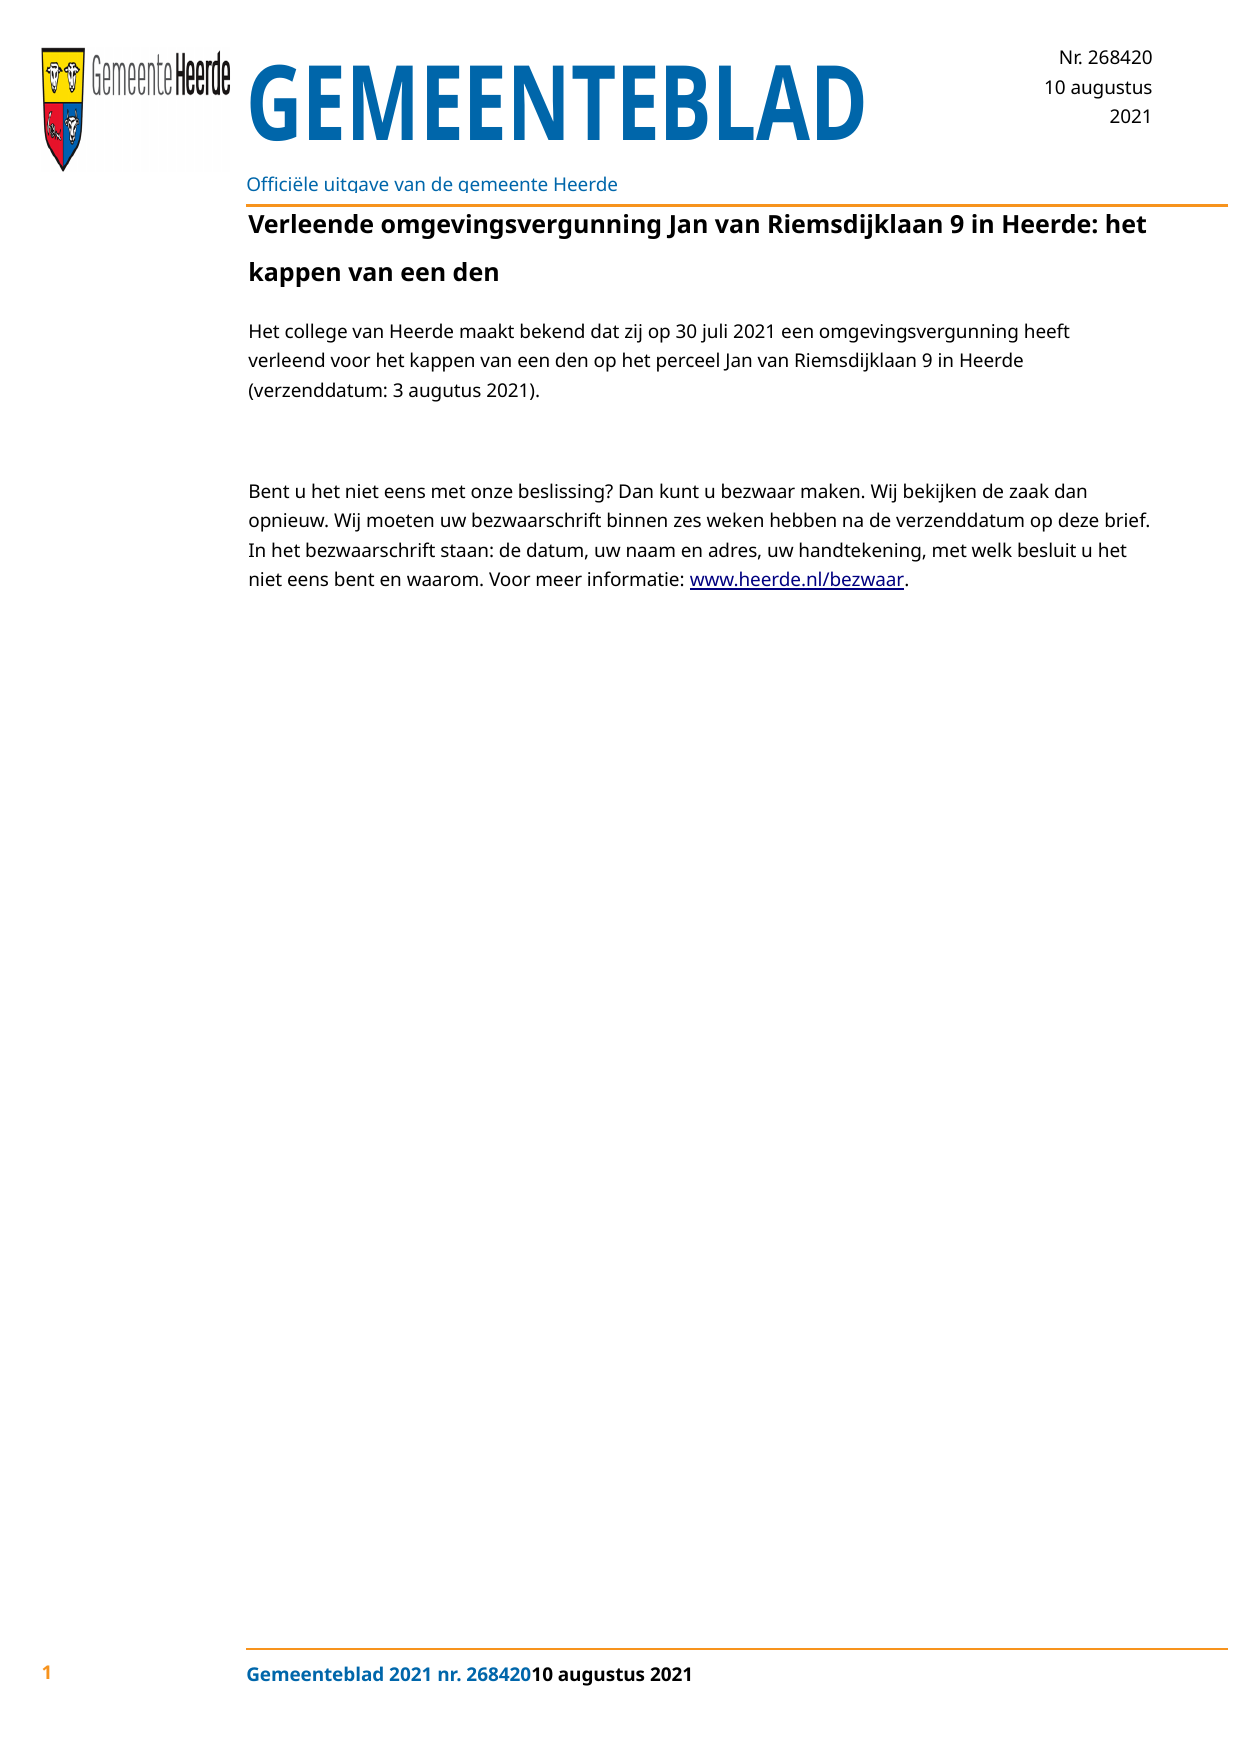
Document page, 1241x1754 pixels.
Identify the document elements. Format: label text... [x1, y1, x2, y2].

text Bent u het niet eens met onze beslissing? Dan kunt u bezwaar maken. Wij bekijken de zaak dan opnieuw. Wij moeten uw bezwaarschrift binnen zes weken hebben na de verzenddatum op deze brief. In het bezwaarschrift staan: de datum, uw naam en adres, uw handtekening, met welk besluit u het niet eens bent en waarom. Voor meer informatie: www.heerde.nl/bezwaar. [248, 478, 1152, 592]
text Verleende omgevingsvergunning Jan van Riemsdijklaan 9 in Heerde: het kappen van een den [248, 207, 1152, 288]
picture [41, 47, 231, 172]
text Het college van Heerde maakt bekend dat zij op 30 juli 2021 een omgevingsvergunning heeft verleend voor het kappen van een den op het perceel Jan van Riemsdijklaan 9 in Heerde (verzenddatum: 3 augutus 2021). [248, 318, 1152, 403]
